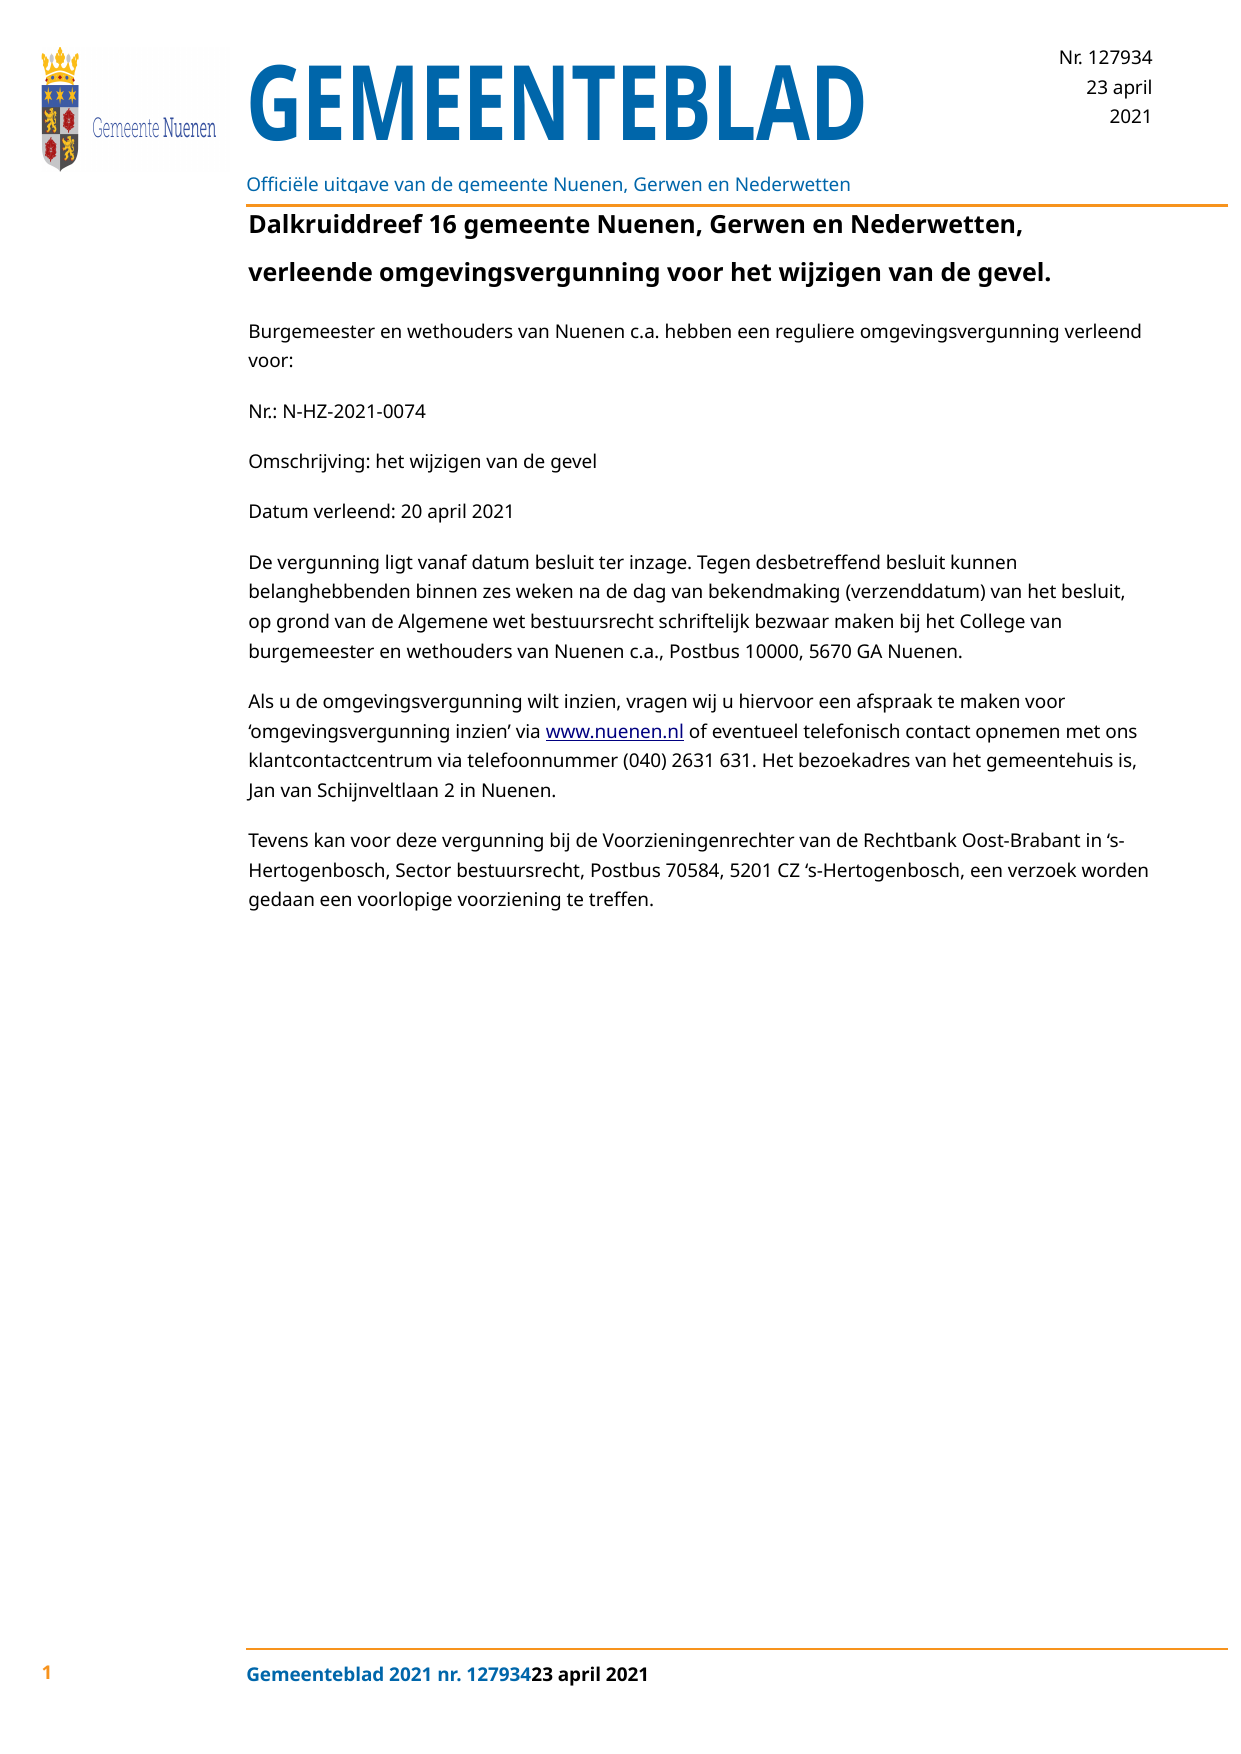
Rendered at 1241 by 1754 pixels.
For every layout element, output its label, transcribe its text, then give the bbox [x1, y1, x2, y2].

text Tevens kan voor deze vergunning bij de Voorzieningenrechter van de Rechtbank Oost-Brabant in ‘s-Hertogenbosch, Sector bestuursrecht, Postbus 70584, 5201 CZ ‘s-Hertogenbosch, een verzoek worden gedaan een voorlopige voorziening te treffen. [248, 827, 1152, 912]
text De vergunning ligt vanaf datum besluit ter inzage. Tegen desbetreffend besluit kunnen belanghebbenden binnen zes weken na de dag van bekendmaking (verzenddatum) van het besluit, op grond van de Algemene wet bestuursrecht schriftelijk bezwaar maken bij het College van burgemeester en wethouders van Nuenen c.a., Postbus 10000, 5670 GA Nuenen. [248, 549, 1152, 664]
text Als u de omgevingsvergunning wilt inzien, vragen wij u hiervoor een afspraak te maken voor ‘omgevingsvergunning inzien’ via www.nuenen.nl of eventueel telefonisch contact opnemen met ons klantcontactcentrum via telefoonnummer (040) 2631 631. Het bezoekadres van het gemeentehuis is, Jan van Schijnveltlaan 2 in Nuenen. [248, 688, 1152, 803]
text Nr.: N-HZ-2021-0074 [248, 398, 1152, 424]
text Burgemeester en wethouders van Nuenen c.a. hebben een reguliere omgevingsvergunning verleend voor: [248, 318, 1152, 373]
text Dalkruiddreef 16 gemeente Nuenen, Gerwen en Nederwetten, verleende omgevingsvergunning voor het wijzigen van de gevel. [248, 207, 1152, 288]
text Datum verleend: 20 april 2021 [248, 499, 1152, 524]
picture [41, 47, 231, 172]
text Omschrijving: het wijzigen van de gevel [248, 448, 1152, 474]
